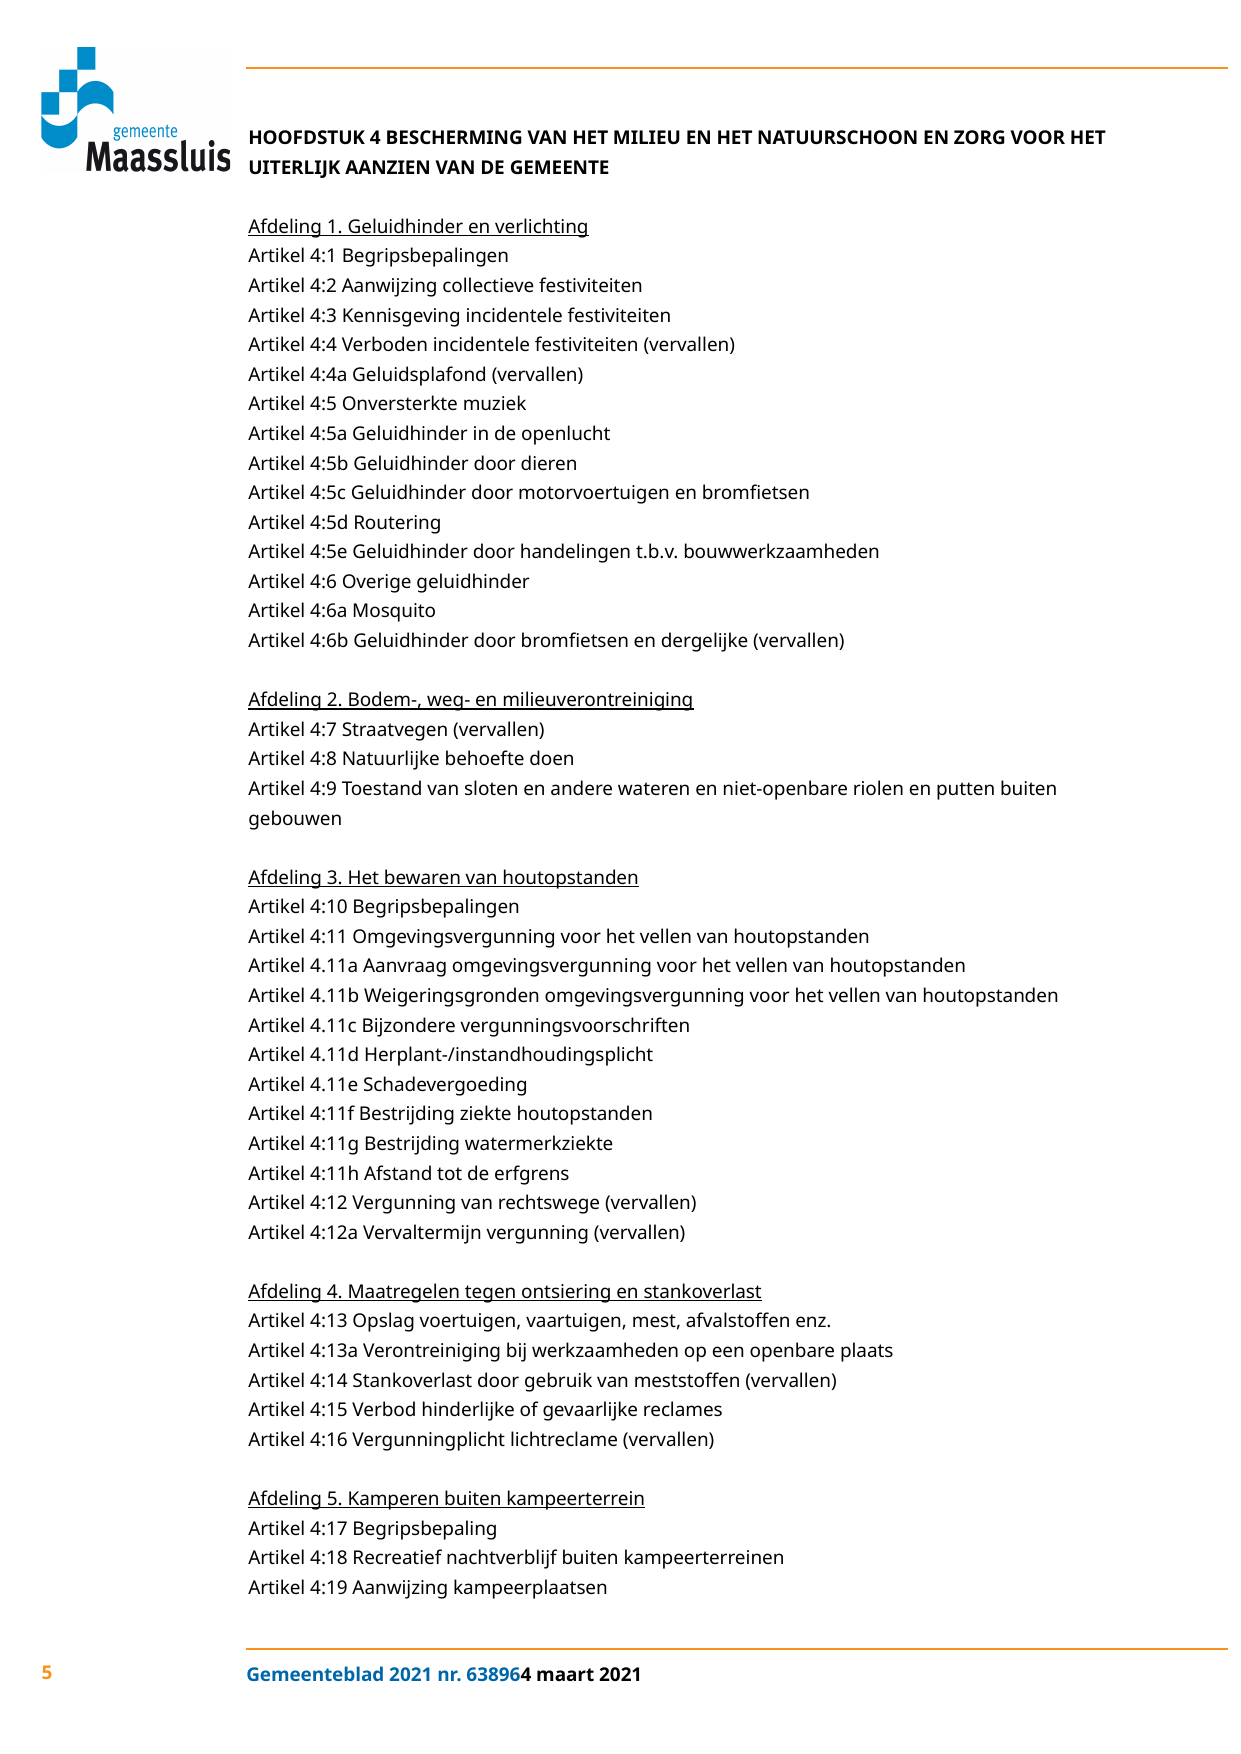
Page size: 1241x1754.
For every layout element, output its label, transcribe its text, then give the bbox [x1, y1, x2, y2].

text Artikel 4:6a Mosquito [248, 598, 1152, 623]
text Afdeling 4. Maatregelen tegen ontsiering en stankoverlast [248, 1278, 1152, 1304]
text Artikel 4.11d Herplant-/instandhoudingsplicht [248, 1041, 1152, 1067]
text Artikel 4:5a Geluidhinder in de openlucht [248, 420, 1152, 446]
text Artikel 4:19 Aanwijzing kampeerplaatsen [248, 1574, 1152, 1600]
picture [41, 47, 77, 92]
text Artikel 4:5c Geluidhinder door motorvoertuigen en bromfietsen [248, 479, 1152, 505]
text Artikel 4:5d Routering [248, 509, 1152, 535]
text HOOFDSTUK 4 BESCHERMING VAN HET MILIEU EN HET NATUURSCHOON EN ZORG VOOR HET UITERLIJK AANZIEN VAN DE GEMEENTE [248, 124, 1152, 180]
text Artikel 4:1 Begripsbepalingen [248, 243, 1152, 268]
text Artikel 4:16 Vergunningplicht lichtreclame (vervallen) [248, 1426, 1152, 1452]
text Artikel 4:11g Bestrijding watermerkziekte [248, 1130, 1152, 1156]
text Artikel 4:15 Verbod hinderlijke of gevaarlijke reclames [248, 1396, 1152, 1422]
text Artikel 4:5 Onversterkte muziek [248, 391, 1152, 416]
text Artikel 4:11 Omgevingsvergunning voor het vellen van houtopstanden [248, 923, 1152, 949]
text Artikel 4:5b Geluidhinder door dieren [248, 450, 1152, 476]
text Artikel 4.11b Weigeringsgronden omgevingsvergunning voor het vellen van houtopstanden [248, 982, 1152, 1008]
text Artikel 4:2 Aanwijzing collectieve festiviteiten [248, 272, 1152, 298]
text Artikel 4:6b Geluidhinder door bromfietsen en dergelijke (vervallen) [248, 627, 1152, 653]
text Afdeling 1. Geluidhinder en verlichting [248, 213, 1152, 239]
text Artikel 4:11h Afstand tot de erfgrens [248, 1160, 1152, 1186]
text Artikel 4:12 Vergunning van rechtswege (vervallen) [248, 1189, 1152, 1215]
text Artikel 4.11c Bijzondere vergunningsvoorschriften [248, 1012, 1152, 1038]
text Artikel 4:17 Begripsbepaling [248, 1515, 1152, 1541]
text Afdeling 2. Bodem-, weg- en milieuverontreiniging [248, 686, 1152, 712]
text Artikel 4:13a Verontreiniging bij werkzaamheden op een openbare plaats [248, 1337, 1152, 1363]
text Artikel 4:3 Kennisgeving incidentele festiviteiten [248, 302, 1152, 328]
text Artikel 4:4 Verboden incidentele festiviteiten (vervallen) [248, 331, 1152, 357]
text Artikel 4.11e Schadevergoeding [248, 1071, 1152, 1097]
text Artikel 4:6 Overige geluidhinder [248, 568, 1152, 594]
text Afdeling 3. Het bewaren van houtopstanden [248, 864, 1152, 890]
text Artikel 4:11f Bestrijding ziekte houtopstanden [248, 1101, 1152, 1126]
text Artikel 4:14 Stankoverlast door gebruik van meststoffen (vervallen) [248, 1367, 1152, 1393]
text Artikel 4:4a Geluidsplafond (vervallen) [248, 361, 1152, 387]
text Artikel 4:12a Vervaltermijn vergunning (vervallen) [248, 1219, 1152, 1245]
text Artikel 4.11a Aanvraag omgevingsvergunning voor het vellen van houtopstanden [248, 953, 1152, 978]
text Artikel 4:13 Opslag voertuigen, vaartuigen, mest, afvalstoffen enz. [248, 1308, 1152, 1333]
text Afdeling 5. Kamperen buiten kampeerterrein [248, 1485, 1152, 1511]
text Artikel 4:18 Recreatief nachtverblijf buiten kampeerterreinen [248, 1544, 1152, 1570]
text Artikel 4:5e Geluidhinder door handelingen t.b.v. bouwwerkzaamheden [248, 538, 1152, 564]
picture [41, 47, 231, 172]
text Artikel 4:7 Straatvegen (vervallen) [248, 716, 1152, 742]
text Artikel 4:10 Begripsbepalingen [248, 893, 1152, 919]
text Artikel 4:8 Natuurlijke behoefte doen [248, 746, 1152, 771]
text Artikel 4:9 Toestand van sloten en andere wateren en niet-openbare riolen en putten buiten gebouwen [248, 775, 1152, 831]
